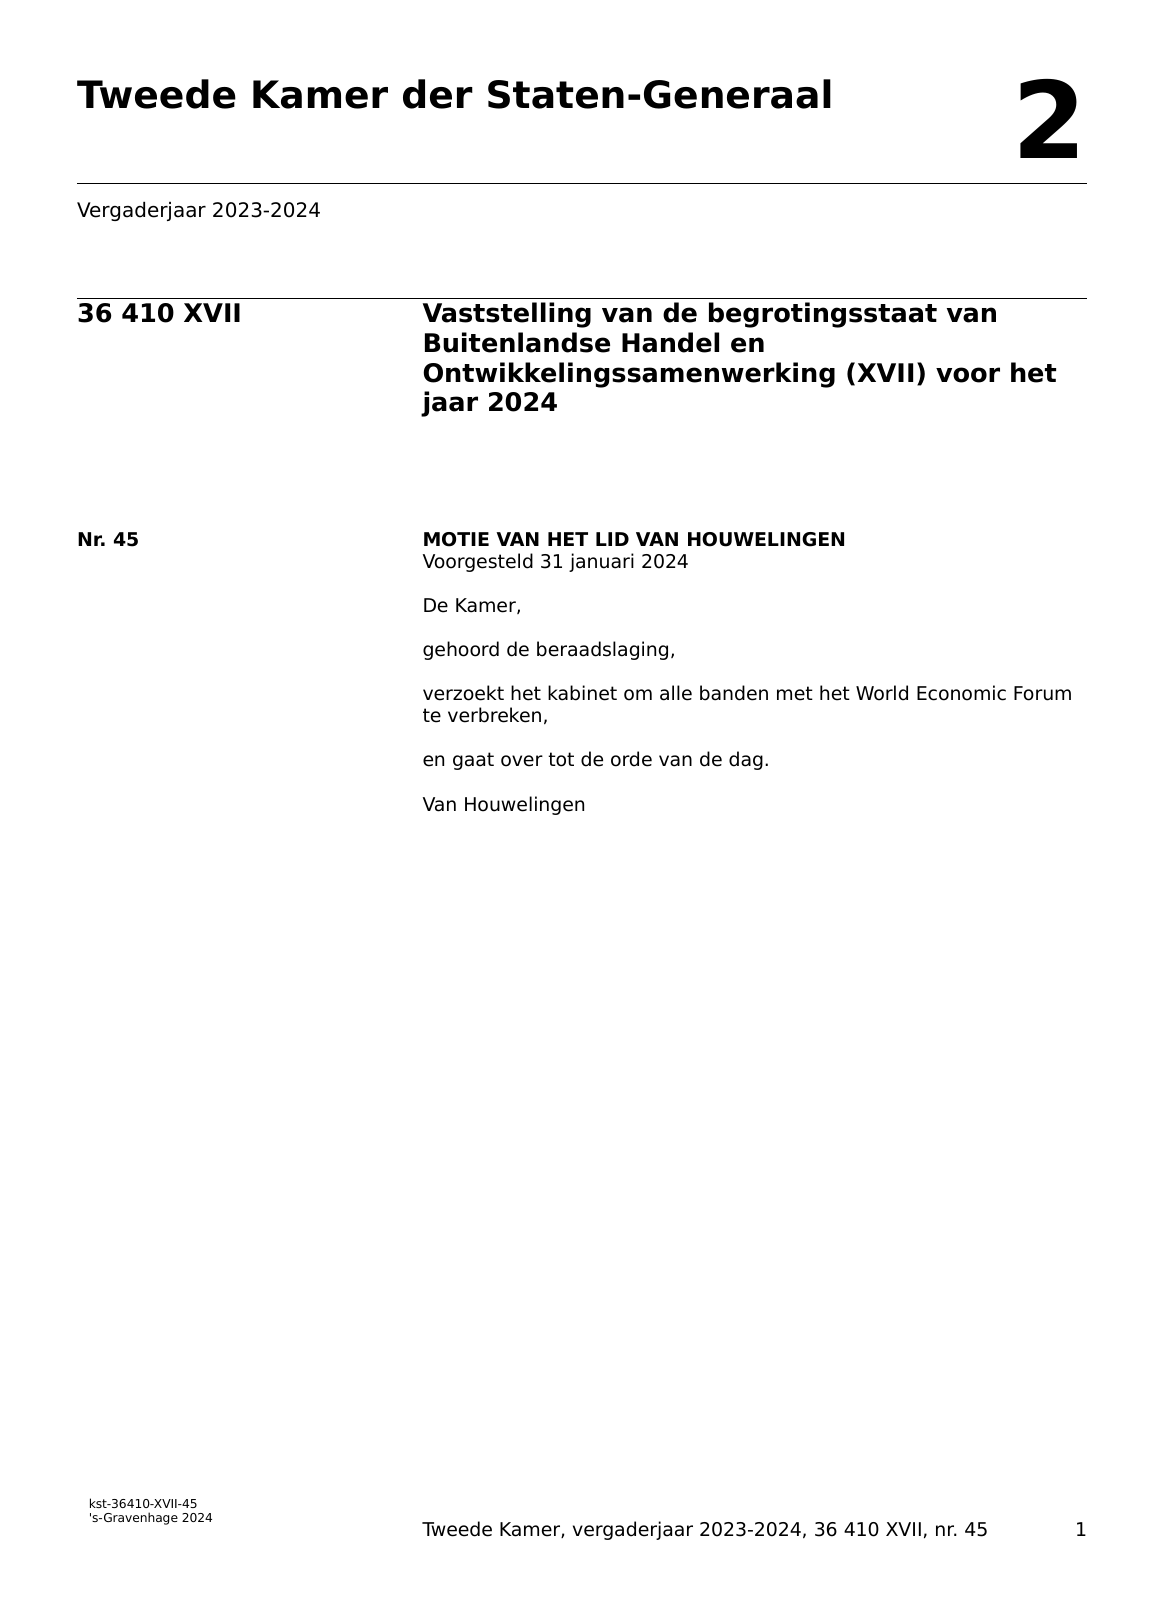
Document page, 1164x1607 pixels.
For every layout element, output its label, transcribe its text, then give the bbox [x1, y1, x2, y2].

text Voorgesteld 31 januari 2024 [422, 551, 1087, 573]
text kst-36410-XVII-45 [88, 1497, 323, 1511]
text Van Houwelingen [422, 793, 1087, 816]
text verzoekt het kabinet om alle banden met het World Economic Forum te verbreken, [422, 683, 1087, 727]
text en gaat over tot de orde van de dag. [422, 749, 1087, 771]
subtitle Nr. 45 MOTIE VAN HET LID VAN HOUWELINGEN [77, 529, 1087, 551]
text De Kamer, [422, 595, 1087, 617]
table_header Tweede Kamer der Staten-Generaal [77, 59, 886, 183]
subtitle 36 410 XVII Vaststelling van de begrotingsstaat van Buitenlandse Handel en Ontwikkelingssamenwerking (XVII) voor het jaar 2024 [77, 299, 1087, 418]
text 's-Gravenhage 2024 [88, 1511, 323, 1525]
text gehoord de beraadslaging, [422, 639, 1087, 661]
table_cell Vergaderjaar 2023-2024 [77, 184, 1087, 298]
table_header 2 [886, 59, 1087, 183]
